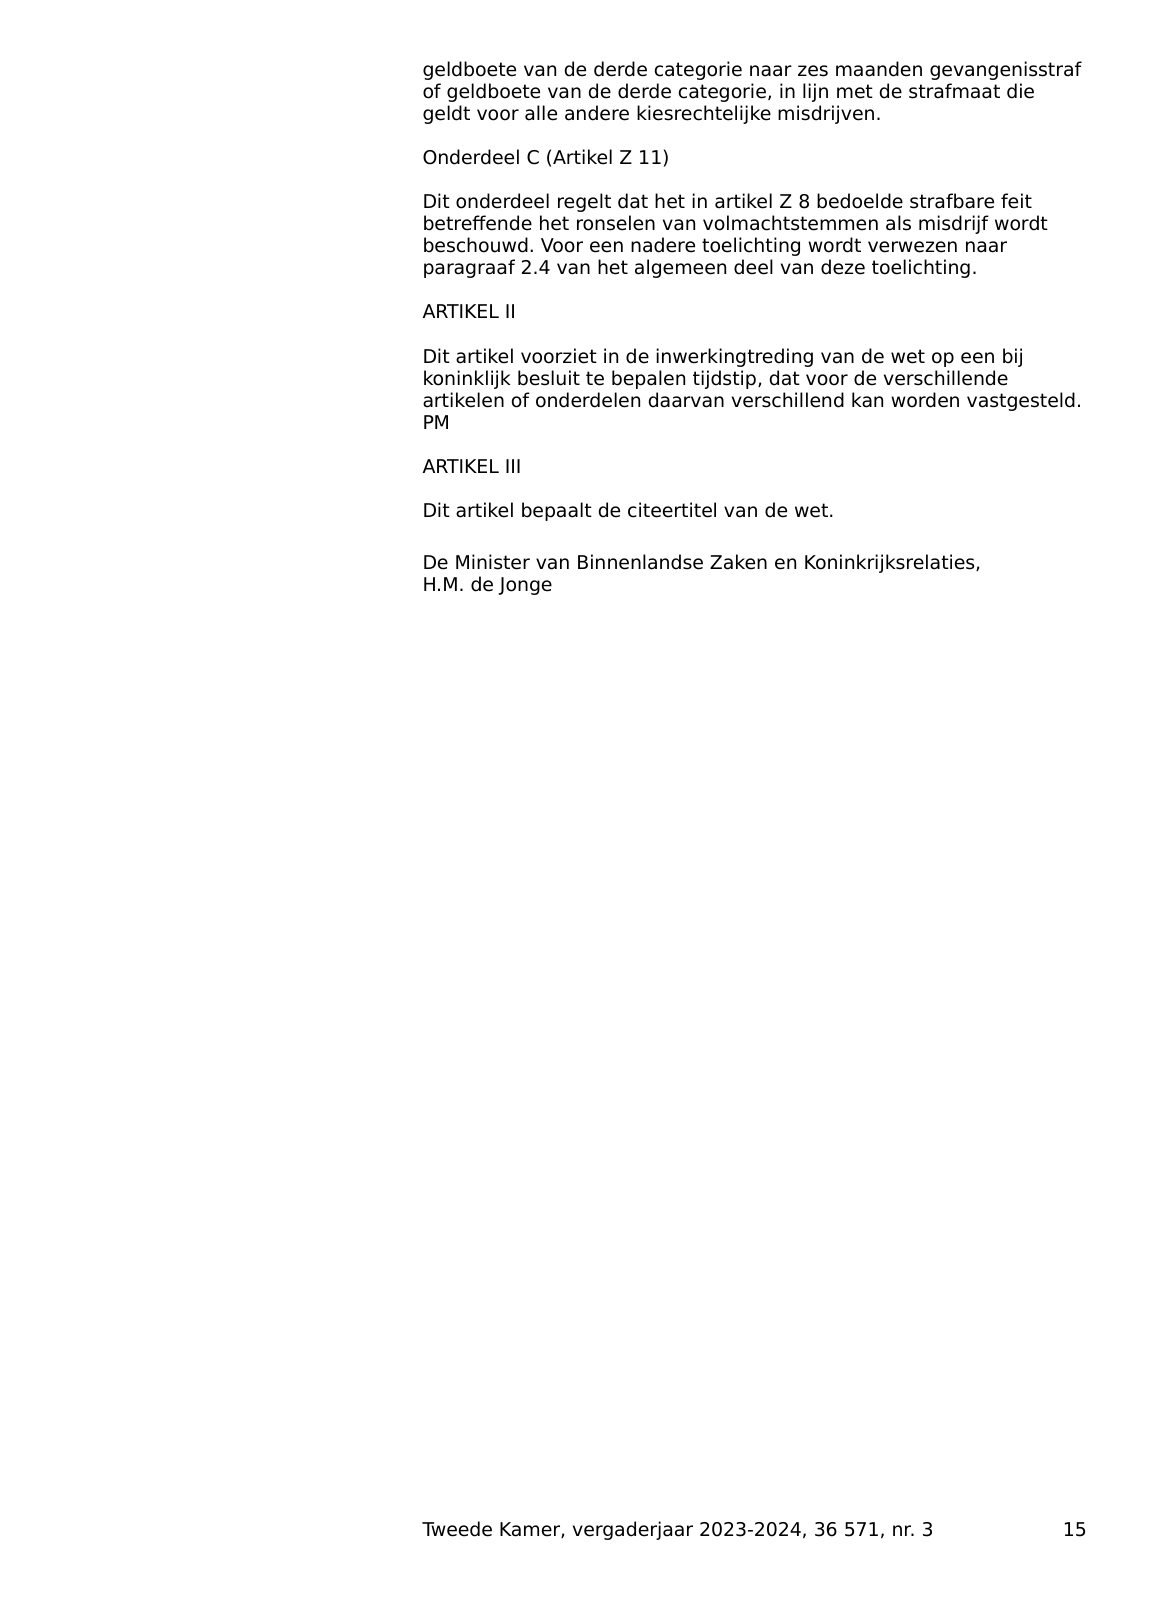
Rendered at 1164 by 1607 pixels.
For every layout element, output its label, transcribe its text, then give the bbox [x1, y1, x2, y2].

text Dit artikel bepaalt de citeertitel van de wet. [422, 500, 1087, 522]
text ARTIKEL III [422, 456, 1087, 478]
text ARTIKEL II [422, 301, 1087, 323]
text Onderdeel C (Artikel Z 11) [422, 147, 1087, 169]
text Dit artikel voorziet in de inwerkingtreding van de wet op een bij koninklijk besluit te bepalen tijdstip, dat voor de verschillende artikelen of onderdelen daarvan verschillend kan worden vastgesteld. PM [422, 346, 1087, 433]
text geldboete van de derde categorie naar zes maanden gevangenisstraf of geldboete van de derde categorie, in lijn met de strafmaat die geldt voor alle andere kiesrechtelijke misdrijven. [422, 59, 1087, 125]
text Dit onderdeel regelt dat het in artikel Z 8 bedoelde strafbare feit betreffende het ronselen van volmachtstemmen als misdrijf wordt beschouwd. Voor een nadere toelichting wordt verwezen naar paragraaf 2.4 van het algemeen deel van deze toelichting. [422, 191, 1087, 279]
text De Minister van Binnenlandse Zaken en Koninkrijksrelaties, H.M. de Jonge [422, 552, 1087, 596]
